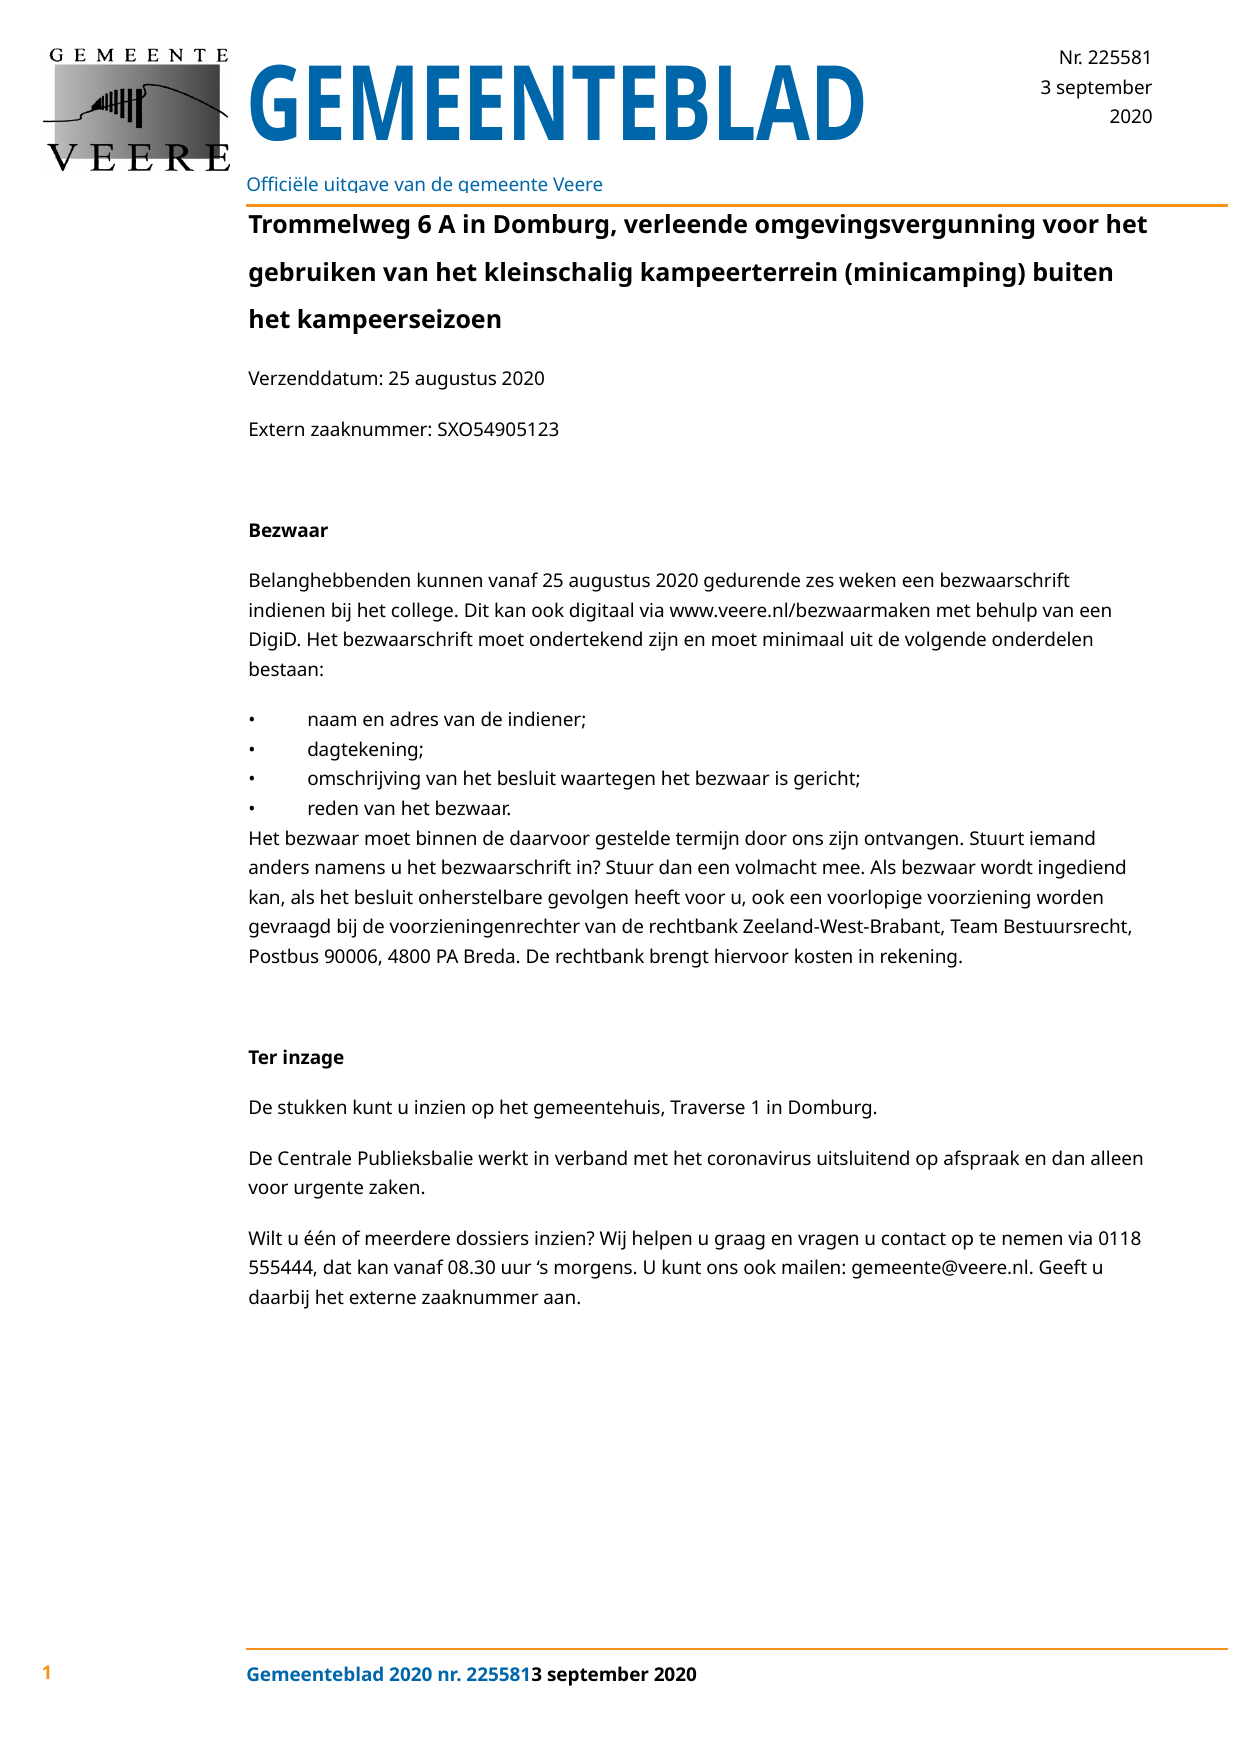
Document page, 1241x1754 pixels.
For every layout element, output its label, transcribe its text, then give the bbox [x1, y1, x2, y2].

text Wilt u één of meerdere dossiers inzien? Wij helpen u graag en vragen u contact op te nemen via 0118 555444, dat kan vanaf 08.30 uur ‘s morgens. U kunt ons ook mailen: gemeente@veere.nl. Geeft u daarbij het externe zaaknummer aan. [248, 1225, 1152, 1309]
text Belanghebbenden kunnen vanaf 25 augustus 2020 gedurende zes weken een bezwaarschrift indienen bij het college. Dit kan ook digitaal via www.veere.nl/bezwaarmaken met behulp van een DigiD. Het bezwaarschrift moet ondertekend zijn en moet minimaal uit de volgende onderdelen bestaan: [248, 567, 1152, 682]
text De Centrale Publieksbalie werkt in verband met het coronavirus uitsluitend op afspraak en dan alleen voor urgente zaken. [248, 1145, 1152, 1200]
text Verzenddatum: 25 augustus 2020 [248, 366, 1152, 391]
text Ter inzage [248, 1044, 1152, 1069]
text Het bezwaar moet binnen de daarvoor gestelde termijn door ons zijn ontvangen. Stuurt iemand anders namens u het bezwaarschrift in? Stuur dan een volmacht mee. Als bezwaar wordt ingediend kan, als het besluit onherstelbare gevolgen heeft voor u, ook een voorlopige voorziening worden gevraagd bij de voorzieningenrechter van de rechtbank Zeeland-West-Brabant, Team Bestuursrecht, Postbus 90006, 4800 PA Breda. De rechtbank brengt hiervoor kosten in rekening. [248, 825, 1152, 969]
text De stukken kunt u inzien op het gemeentehuis, Traverse 1 in Domburg. [248, 1094, 1152, 1120]
text Bezwaar [248, 517, 1152, 542]
picture [41, 47, 231, 172]
list naam en adres van de indiener; [248, 706, 1152, 732]
text Extern zaaknummer: SXO54905123 [248, 416, 1152, 442]
list reden van het bezwaar. [248, 795, 1152, 821]
text Trommelweg 6 A in Domburg, verleende omgevingsvergunning voor het gebruiken van het kleinschalig kampeerterrein (minicamping) buiten het kampeerseizoen [248, 207, 1152, 336]
list dagtekening; [248, 736, 1152, 762]
list omschrijving van het besluit waartegen het bezwaar is gericht; [248, 766, 1152, 791]
